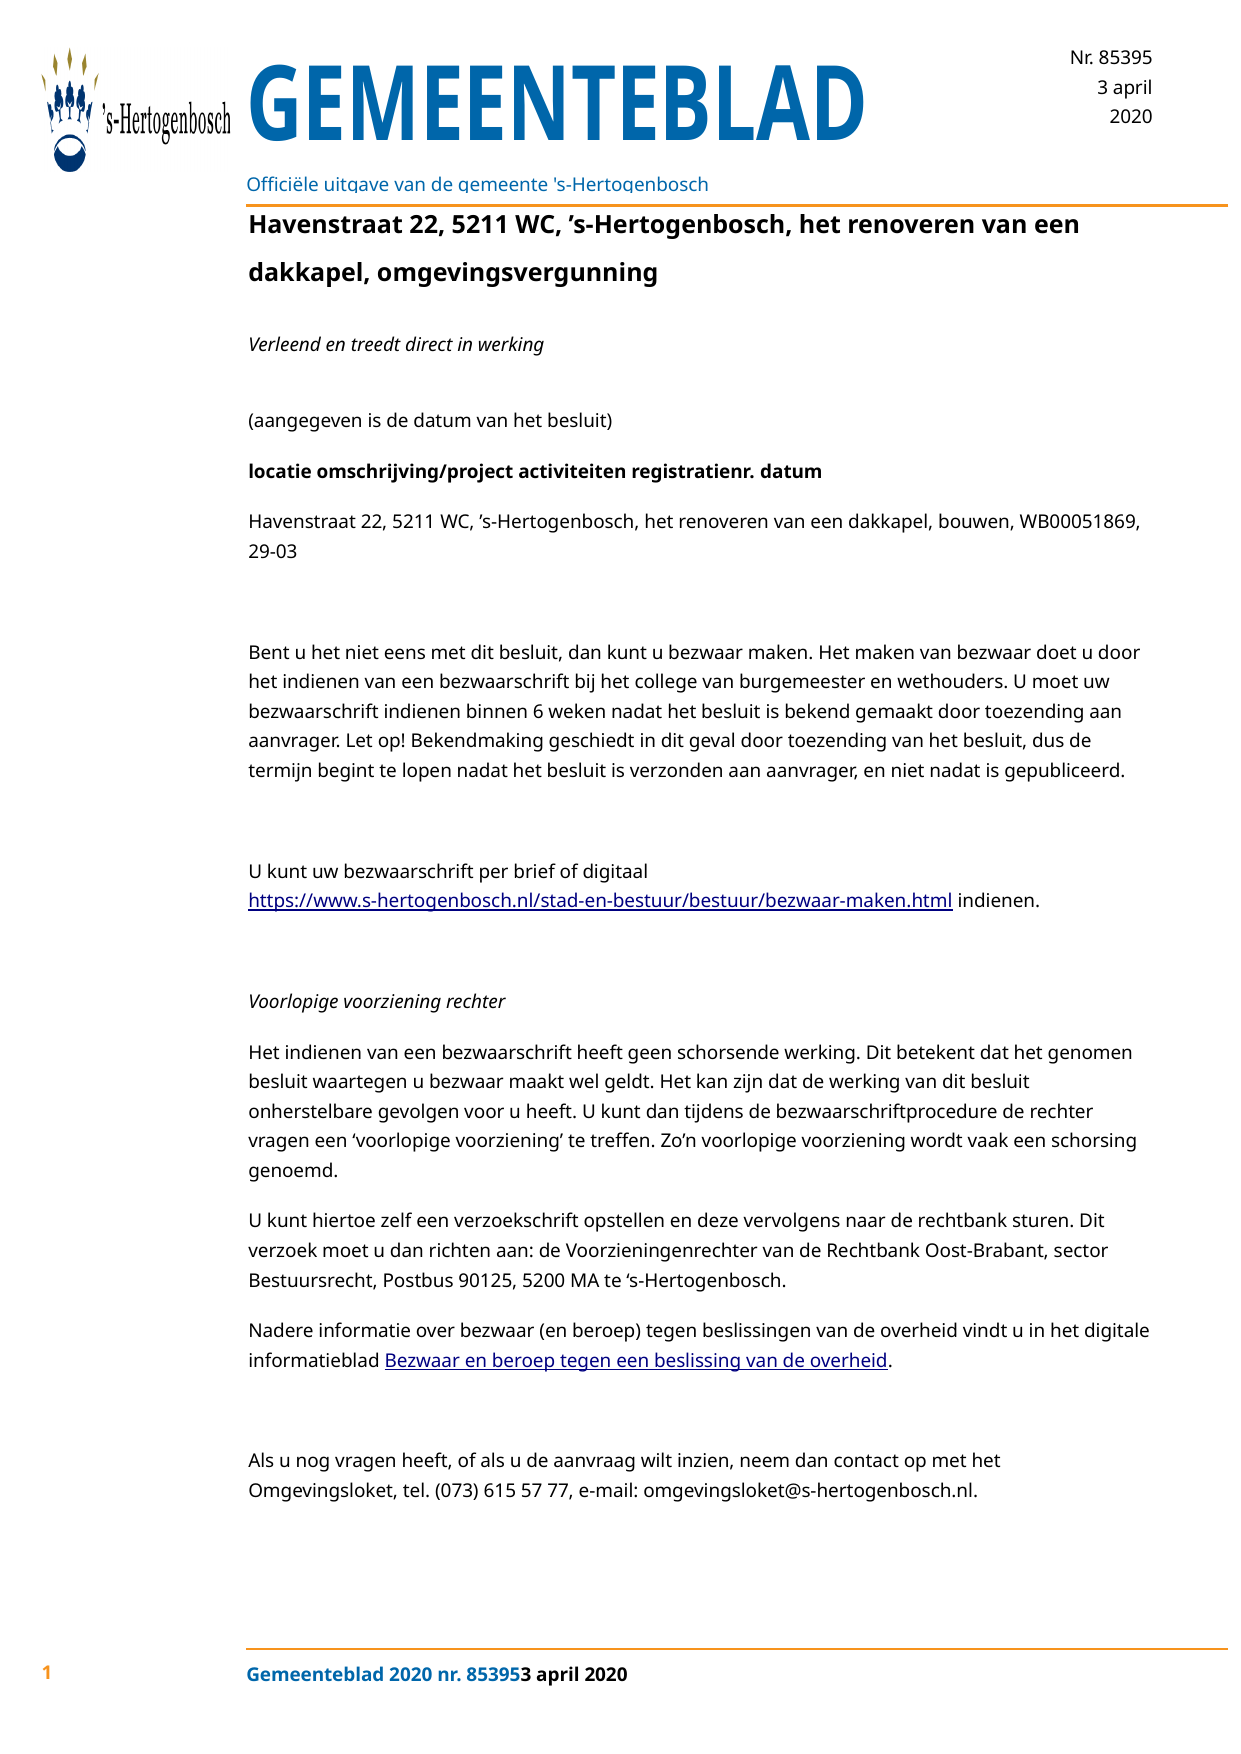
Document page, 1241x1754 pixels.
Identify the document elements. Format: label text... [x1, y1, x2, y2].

text U kunt uw bezwaarschrift per brief of digitaal https://www.s-hertogenbosch.nl/stad-en-bestuur/bestuur/bezwaar-maken.html indienen. [248, 858, 1152, 913]
text U kunt hiertoe zelf een verzoekschrift opstellen en deze vervolgens naar de rechtbank sturen. Dit verzoek moet u dan richten aan: de Voorzieningenrechter van de Rechtbank Oost-Brabant, sector Bestuursrecht, Postbus 90125, 5200 MA te ‘s-Hertogenbosch. [248, 1208, 1152, 1292]
text locatie omschrijving/project activiteiten registratienr. datum [248, 458, 1152, 484]
text (aangegeven is de datum van het besluit) [248, 408, 1152, 433]
text Voorlopige voorziening rechter [248, 988, 1152, 1014]
text Bent u het niet eens met dit besluit, dan kunt u bezwaar maken. Het maken van bezwaar doet u door het indienen van een bezwaarschrift bij het college van burgemeester en wethouders. U moet uw bezwaarschrift indienen binnen 6 weken nadat het besluit is bekend gemaakt door toezending aan aanvrager. Let op! Bekendmaking geschiedt in dit geval door toezending van het besluit, dus de termijn begint te lopen nadat het besluit is verzonden aan aanvrager, en niet nadat is gepubliceerd. [248, 639, 1152, 783]
text Havenstraat 22, 5211 WC, ’s-Hertogenbosch, het renoveren van een dakkapel, bouwen, WB00051869, 29-03 [248, 508, 1152, 564]
text Als u nog vragen heeft, of als u de aanvraag wilt inzien, neem dan contact op met het Omgevingsloket, tel. (073) 615 57 77, e-mail: omgevingsloket@s-hertogenbosch.nl. [248, 1448, 1152, 1503]
text Verleend en treedt direct in werking [248, 331, 1152, 357]
text Nadere informatie over bezwaar (en beroep) tegen beslissingen van de overheid vindt u in het digitale informatieblad Bezwaar en beroep tegen een beslissing van de overheid. [248, 1317, 1152, 1372]
picture [41, 47, 231, 172]
text Havenstraat 22, 5211 WC, ’s-Hertogenbosch, het renoveren van een dakkapel, omgevingsvergunning [248, 207, 1152, 288]
text Het indienen van een bezwaarschrift heeft geen schorsende werking. Dit betekent dat het genomen besluit waartegen u bezwaar maakt wel geldt. Het kan zijn dat de werking van dit besluit onherstelbare gevolgen voor u heeft. U kunt dan tijdens de bezwaarschriftprocedure de rechter vragen een ‘voorlopige voorziening’ te treffen. Zo’n voorlopige voorziening wordt vaak een schorsing genoemd. [248, 1039, 1152, 1183]
